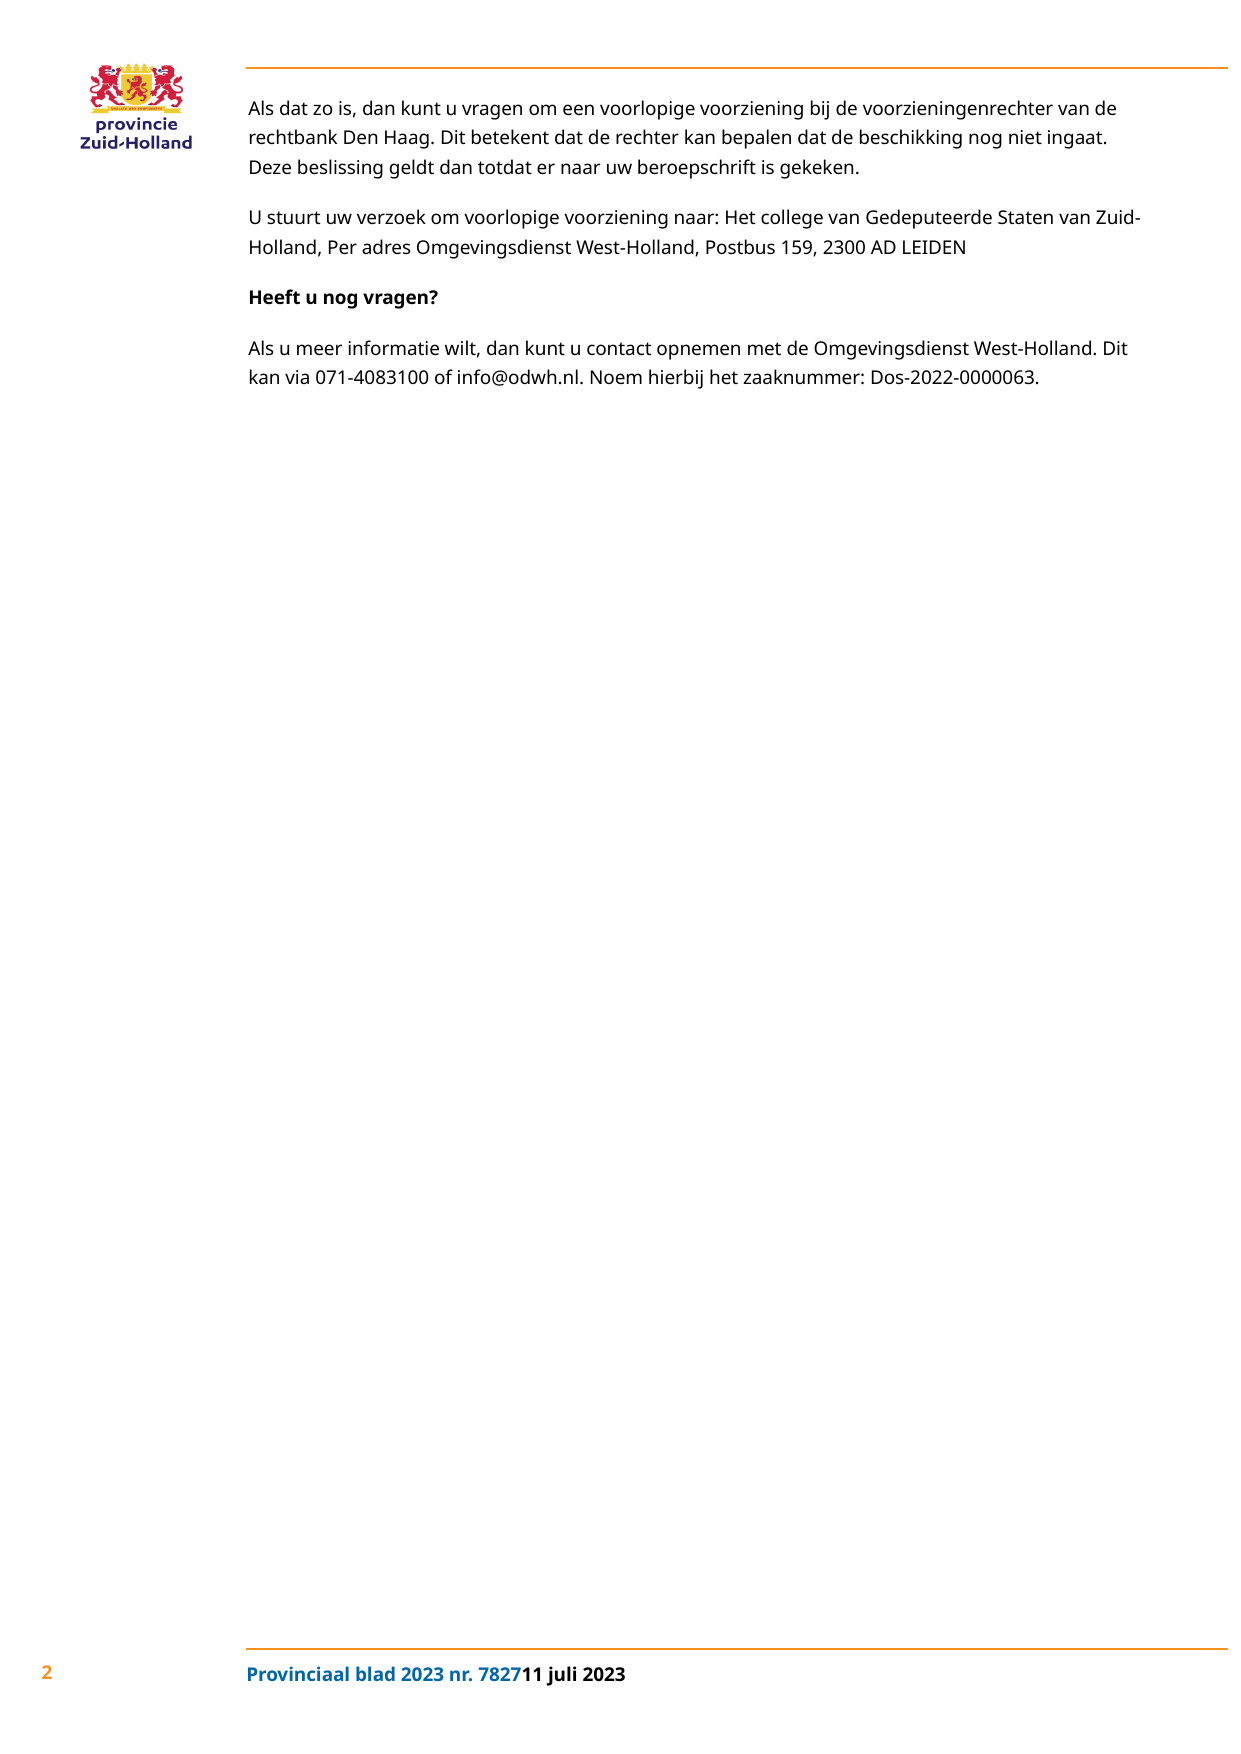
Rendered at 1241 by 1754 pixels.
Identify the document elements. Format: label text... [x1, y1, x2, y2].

text Heeft u nog vragen? [248, 284, 1152, 310]
text Als dat zo is, dan kunt u vragen om een voorlopige voorziening bij de voorzieningenrechter van de rechtbank Den Haag. Dit betekent dat de rechter kan bepalen dat de beschikking nog niet ingaat. Deze beslissing geldt dan totdat er naar uw beroepschrift is gekeken. [248, 95, 1152, 180]
text U stuurt uw verzoek om voorlopige voorziening naar: Het college van Gedeputeerde Staten van Zuid-Holland, Per adres Omgevingsdienst West-Holland, Postbus 159, 2300 AD LEIDEN [248, 204, 1152, 260]
text Als u meer informatie wilt, dan kunt u contact opnemen met de Omgevingsdienst West-Holland. Dit kan via 071-4083100 of info@odwh.nl. Noem hierbij het zaaknummer: Dos-2022-0000063. [248, 335, 1152, 390]
picture [41, 47, 231, 172]
